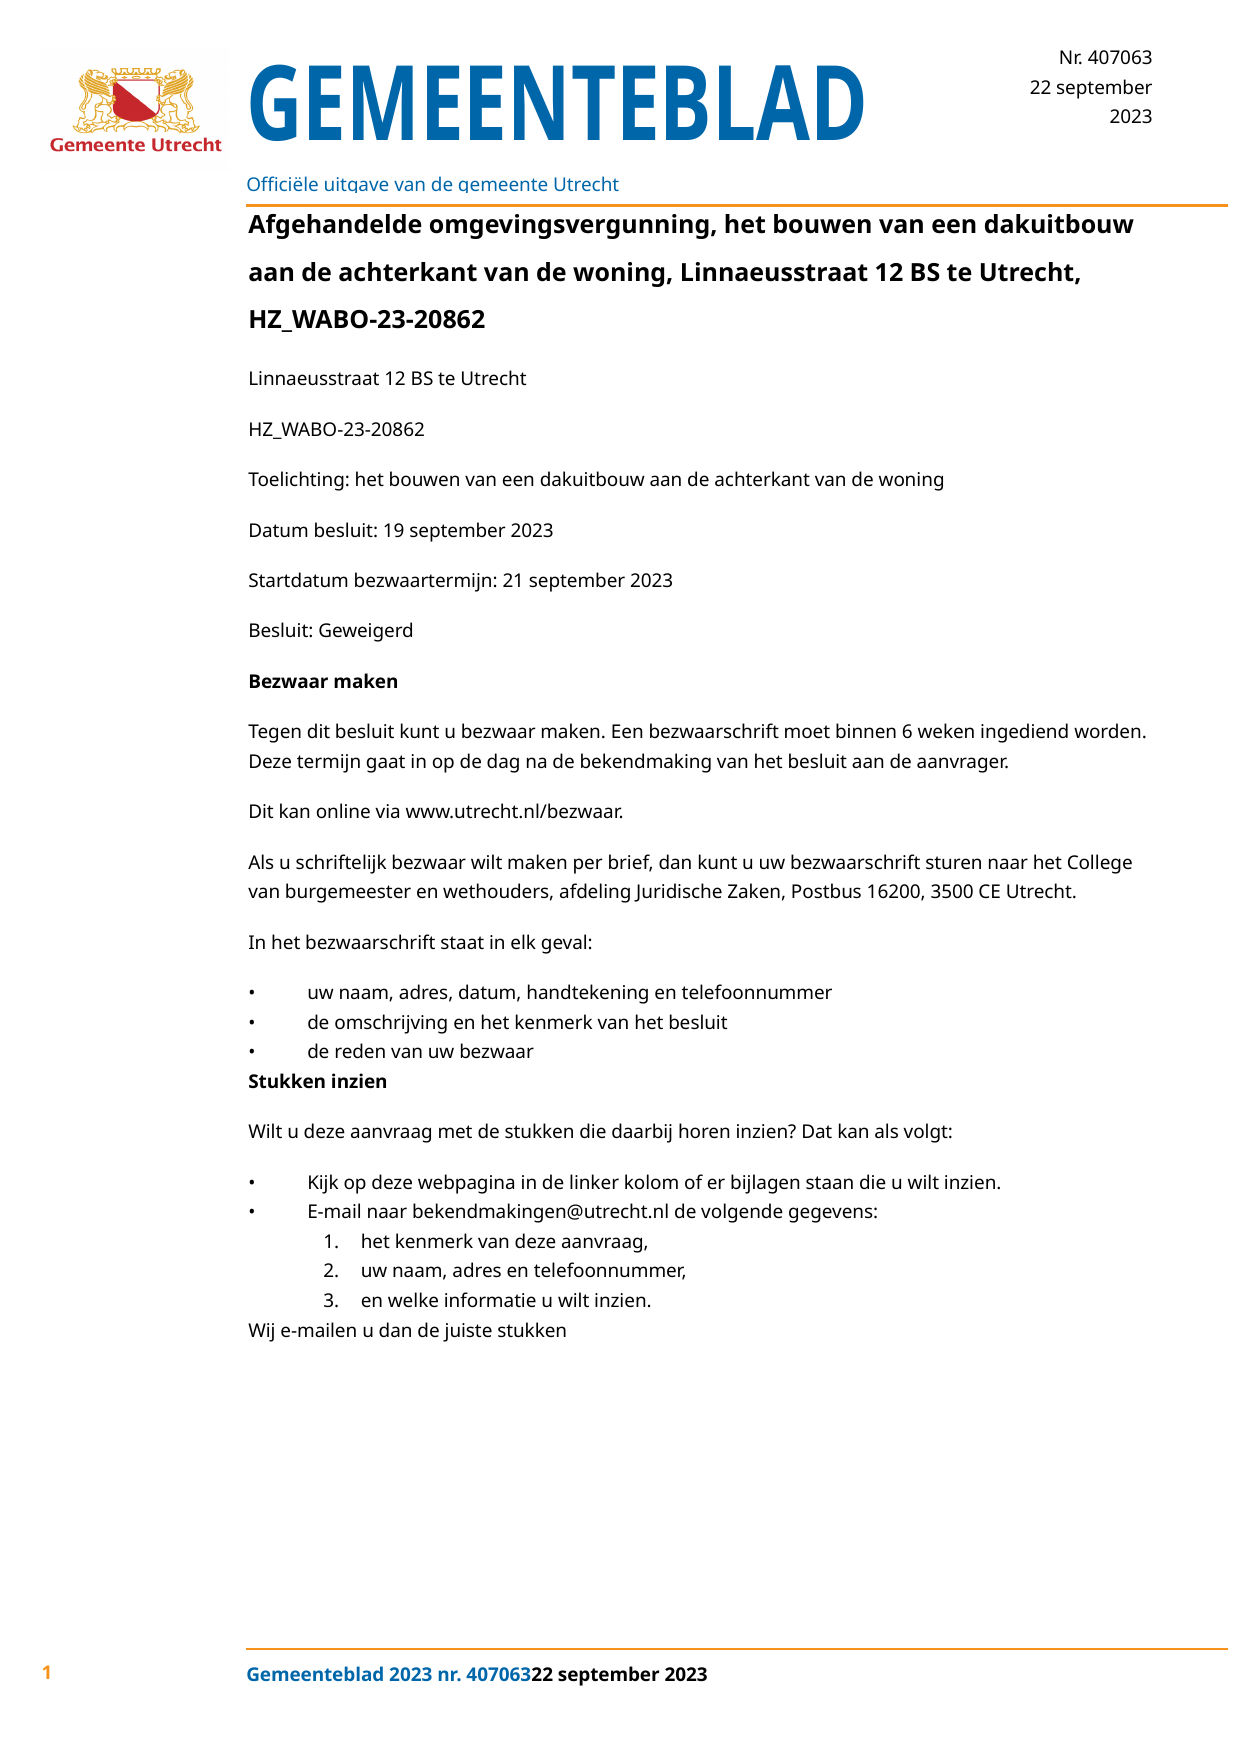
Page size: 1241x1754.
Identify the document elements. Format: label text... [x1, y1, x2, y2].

list en welke informatie u wilt inzien. [323, 1287, 1152, 1313]
text Datum besluit: 19 september 2023 [248, 517, 1152, 542]
text Bezwaar maken [248, 668, 1152, 694]
list uw naam, adres en telefoonnummer, [323, 1258, 1152, 1283]
text Afgehandelde omgevingsvergunning, het bouwen van een dakuitbouw aan de achterkant van de woning, Linnaeusstraat 12 BS te Utrecht, HZ_WABO-23-20862 [248, 207, 1152, 336]
text Stukken inzien [248, 1068, 1152, 1094]
list Kijk op deze webpagina in de linker kolom of er bijlagen staan die u wilt inzien. [248, 1169, 1152, 1194]
text Linnaeusstraat 12 BS te Utrecht [248, 366, 1152, 391]
text In het bezwaarschrift staat in elk geval: [248, 929, 1152, 954]
picture [41, 47, 231, 172]
list het kenmerk van deze aanvraag, [323, 1228, 1152, 1254]
text Toelichting: het bouwen van een dakuitbouw aan de achterkant van de woning [248, 466, 1152, 492]
text Wij e-mailen u dan de juiste stukken [248, 1317, 1152, 1342]
text Tegen dit besluit kunt u bezwaar maken. Een bezwaarschrift moet binnen 6 weken ingediend worden. Deze termijn gaat in op de dag na de bekendmaking van het besluit aan de aanvrager. [248, 718, 1152, 774]
list de omschrijving en het kenmerk van het besluit [248, 1009, 1152, 1034]
text HZ_WABO-23-20862 [248, 416, 1152, 442]
list de reden van uw bezwaar [248, 1038, 1152, 1064]
list E-mail naar bekendmakingen@utrecht.nl de volgende gegevens: [248, 1198, 1152, 1224]
text Startdatum bezwaartermijn: 21 september 2023 [248, 567, 1152, 593]
list uw naam, adres, datum, handtekening en telefoonnummer [248, 979, 1152, 1005]
text Besluit: Geweigerd [248, 618, 1152, 643]
text Als u schriftelijk bezwaar wilt maken per brief, dan kunt u uw bezwaarschrift sturen naar het College van burgemeester en wethouders, afdeling Juridische Zaken, Postbus 16200, 3500 CE Utrecht. [248, 849, 1152, 904]
text Dit kan online via www.utrecht.nl/bezwaar. [248, 798, 1152, 824]
text Wilt u deze aanvraag met de stukken die daarbij horen inzien? Dat kan als volgt: [248, 1118, 1152, 1144]
